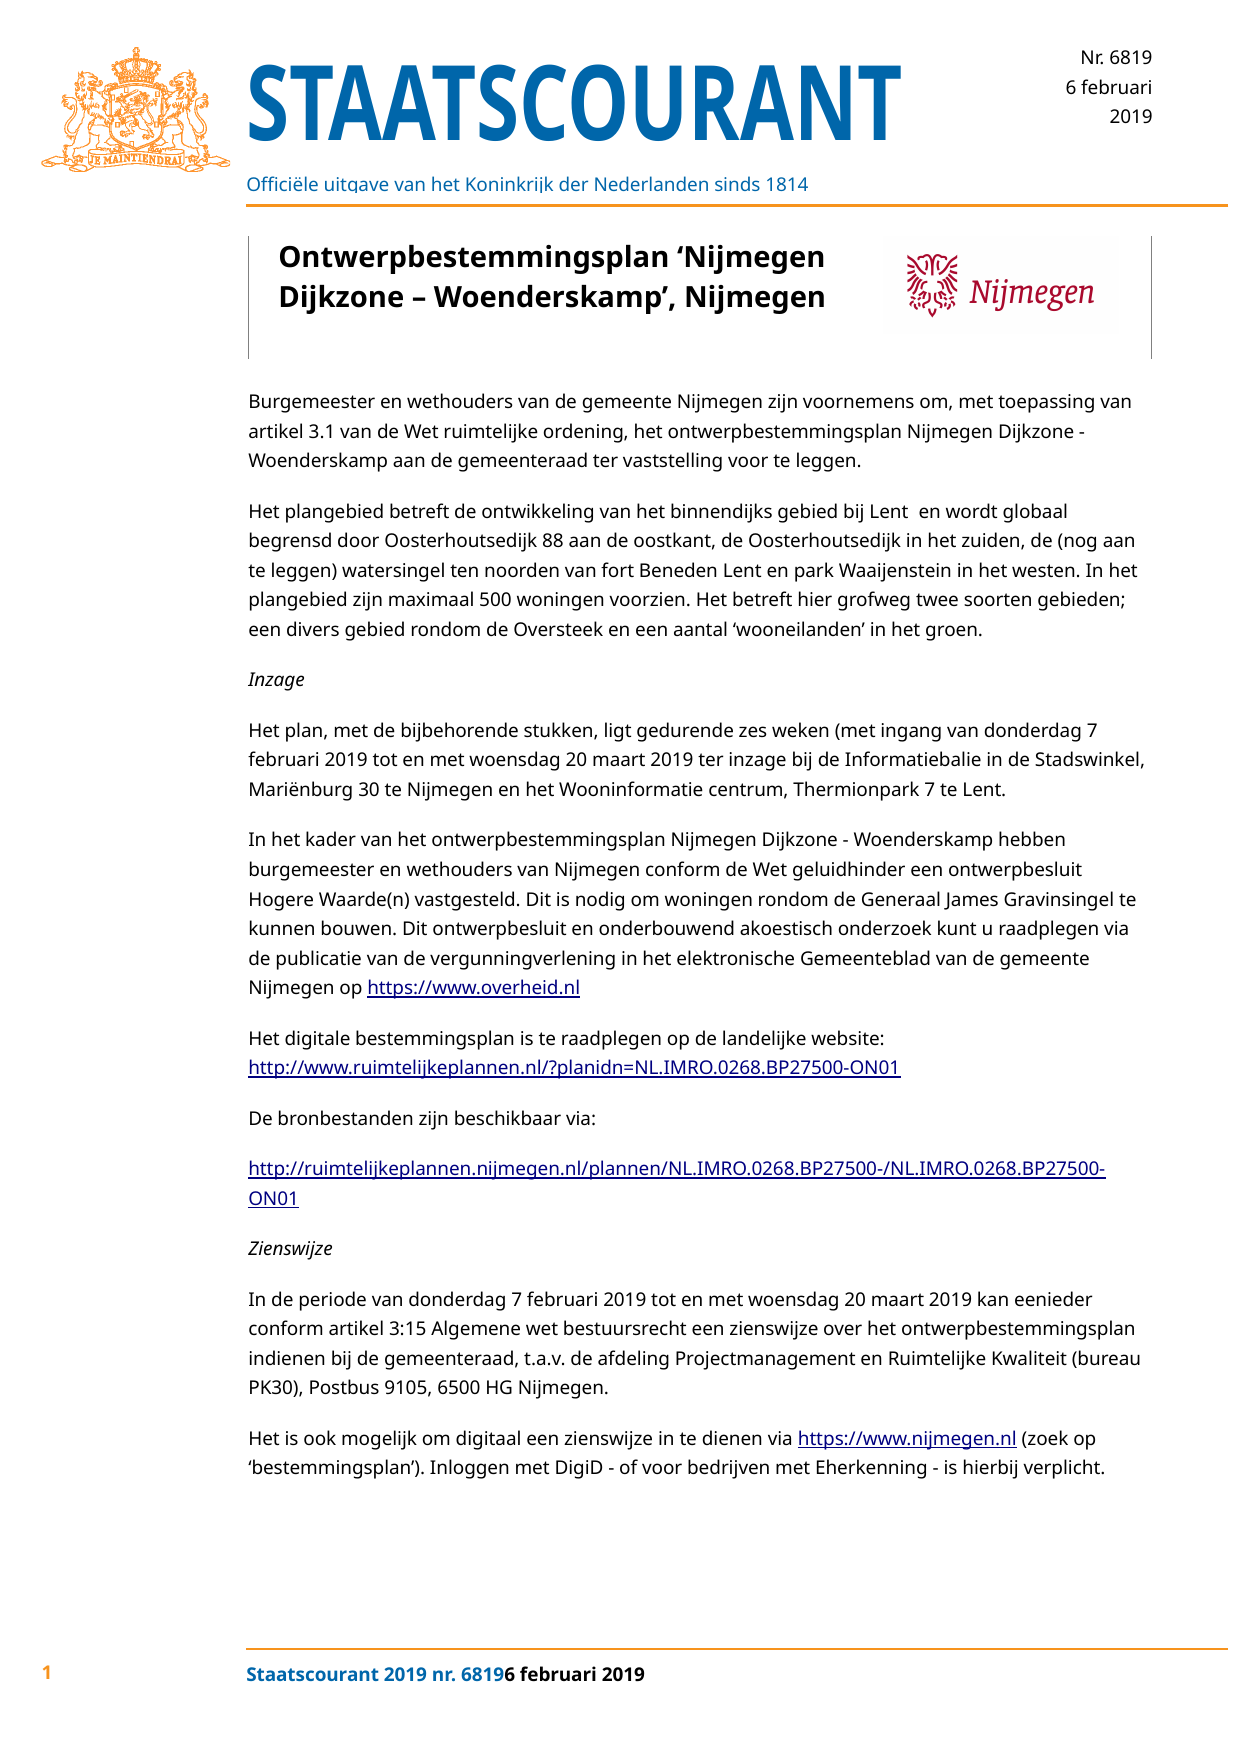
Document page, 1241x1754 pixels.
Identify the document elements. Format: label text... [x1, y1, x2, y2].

text Burgemeester en wethouders van de gemeente Nijmegen zijn voornemens om, met toepassing van artikel 3.1 van de Wet ruimtelijke ordening, het ontwerpbestemmingsplan Nijmegen Dijkzone - Woenderskamp aan de gemeenteraad ter vaststelling voor te leggen. [248, 388, 1152, 473]
text Het plan, met de bijbehorende stukken, ligt gedurende zes weken (met ingang van donderdag 7 februari 2019 tot en met woensdag 20 maart 2019 ter inzage bij de Informatiebalie in de Stadswinkel, Mariënburg 30 te Nijmegen en het Wooninformatie centrum, Thermionpark 7 te Lent. [248, 717, 1152, 802]
text De bronbestanden zijn beschikbaar via: [248, 1105, 1152, 1131]
text Zienswijze [248, 1235, 1152, 1261]
table_header [850, 236, 1151, 359]
text Het is ook mogelijk om digitaal een zienswijze in te dienen via https://www.nijmegen.nl (zoek op ‘bestemmingsplan’). Inloggen met DigiD - of voor bedrijven met Eherkenning - is hierbij verplicht. [248, 1425, 1152, 1480]
text http://ruimtelijkeplannen.nijmegen.nl/plannen/NL.IMRO.0268.BP27500-/NL.IMRO.0268.BP27500-ON01 [248, 1155, 1152, 1211]
picture [882, 236, 1119, 334]
table_header Ontwerpbestemmingsplan ‘Nijmegen Dijkzone – Woenderskamp’, Nijmegen [249, 236, 850, 359]
text Inzage [248, 667, 1152, 692]
text Het plangebied betreft de ontwikkeling van het binnendijks gebied bij Lent en wordt globaal begrensd door Oosterhoutsedijk 88 aan de oostkant, de Oosterhoutsedijk in het zuiden, de (nog aan te leggen) watersingel ten noorden van fort Beneden Lent en park Waaijenstein in het westen. In het plangebied zijn maximaal 500 woningen voorzien. Het betreft hier grofweg twee soorten gebieden; een divers gebied rondom de Oversteek en een aantal ‘wooneilanden’ in het groen. [248, 498, 1152, 642]
text In de periode van donderdag 7 februari 2019 tot en met woensdag 20 maart 2019 kan eenieder conform artikel 3:15 Algemene wet bestuursrecht een zienswijze over het ontwerpbestemmingsplan indienen bij de gemeenteraad, t.a.v. de afdeling Projectmanagement en Ruimtelijke Kwaliteit (bureau PK30), Postbus 9105, 6500 HG Nijmegen. [248, 1286, 1152, 1400]
text Het digitale bestemmingsplan is te raadplegen op de landelijke website: http://www.ruimtelijkeplannen.nl/?planidn=NL.IMRO.0268.BP27500-ON01 [248, 1025, 1152, 1080]
text In het kader van het ontwerpbestemmingsplan Nijmegen Dijkzone - Woenderskamp hebben burgemeester en wethouders van Nijmegen conform de Wet geluidhinder een ontwerpbesluit Hogere Waarde(n) vastgesteld. Dit is nodig om woningen rondom de Generaal James Gravinsingel te kunnen bouwen. Dit ontwerpbesluit en onderbouwend akoestisch onderzoek kunt u raadplegen via de publicatie van de vergunningverlening in het elektronische Gemeenteblad van de gemeente Nijmegen op https://www.overheid.nl [248, 827, 1152, 1000]
picture [41, 47, 231, 172]
